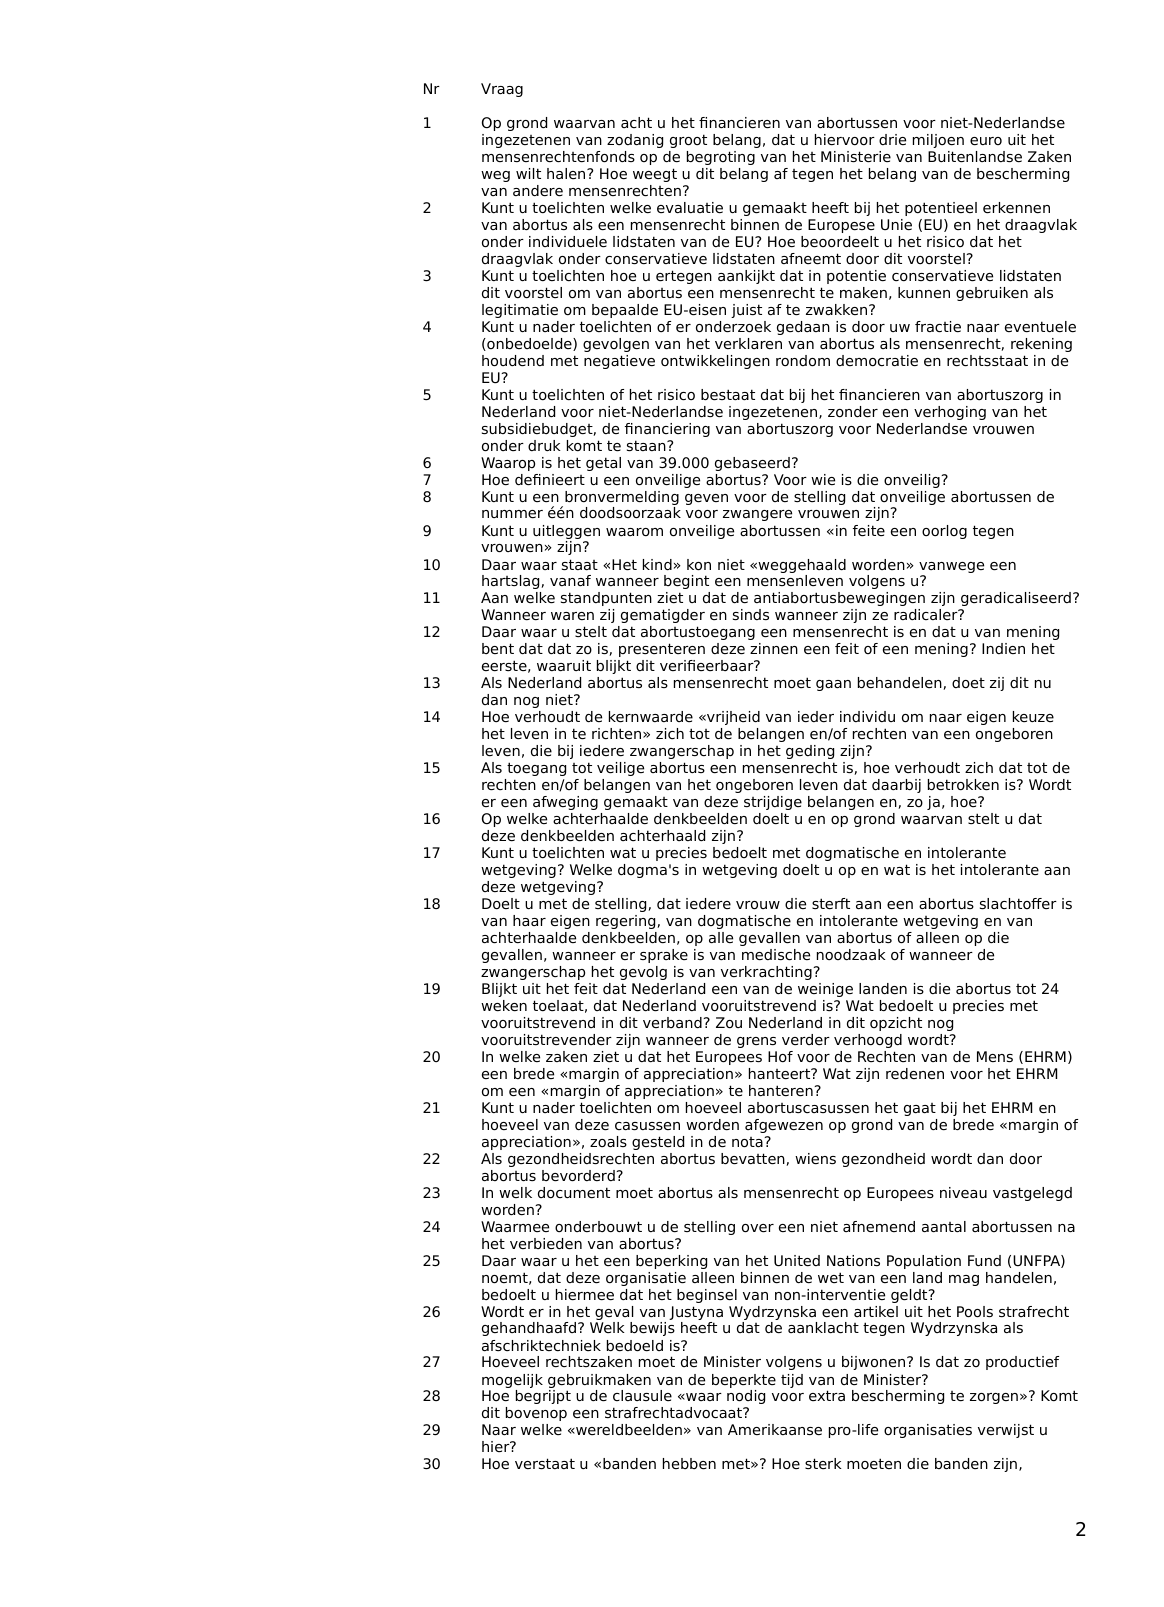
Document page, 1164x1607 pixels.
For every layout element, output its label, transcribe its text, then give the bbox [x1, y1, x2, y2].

table_cell 6 [422, 455, 475, 471]
table_cell Daar waar staat «Het kind» kon niet «weggehaald worden» vanwege een hartslag, vanaf wanneer begint een mensenleven volgens u? [475, 556, 1087, 590]
table_cell 25 [422, 1253, 475, 1303]
table_cell 26 [422, 1304, 475, 1354]
table_cell 17 [422, 845, 475, 896]
table_cell 30 [422, 1456, 475, 1473]
table_cell Hoeveel rechtszaken moet de Minister volgens u bijwonen? Is dat zo productief mogelijk gebruikmaken van de beperkte tijd van de Minister? [475, 1354, 1087, 1388]
table_cell [422, 98, 475, 115]
table_cell In welk document moet abortus als mensenrecht op Europees niveau vastgelegd worden? [475, 1185, 1087, 1218]
table_cell 7 [422, 471, 475, 488]
table_cell Op welke achterhaalde denkbeelden doelt u en op grond waarvan stelt u dat deze denkbeelden achterhaald zijn? [475, 811, 1087, 845]
table_cell 20 [422, 1049, 475, 1100]
table_cell 15 [422, 760, 475, 811]
table_cell 8 [422, 489, 475, 522]
table_cell Aan welke standpunten ziet u dat de antiabortusbewegingen zijn geradicaliseerd? Wanneer waren zij gematigder en sinds wanneer zijn ze radicaler? [475, 590, 1087, 624]
table_cell Hoe verstaat u «banden hebben met»? Hoe sterk moeten die banden zijn, [475, 1456, 1087, 1473]
table_cell In welke zaken ziet u dat het Europees Hof voor de Rechten van de Mens (EHRM) een brede «margin of appreciation» hanteert? Wat zijn redenen voor het EHRM om een «margin of appreciation» te hanteren? [475, 1049, 1087, 1100]
table_cell Naar welke «wereldbeelden» van Amerikaanse pro-life organisaties verwijst u hier? [475, 1422, 1087, 1456]
table_cell 5 [422, 387, 475, 454]
table_cell 9 [422, 523, 475, 556]
table_cell Waarmee onderbouwt u de stelling over een niet afnemend aantal abortussen na het verbieden van abortus? [475, 1219, 1087, 1252]
table_cell Kunt u toelichten welke evaluatie u gemaakt heeft bij het potentieel erkennen van abortus als een mensenrecht binnen de Europese Unie (EU) en het draagvlak onder individuele lidstaten van de EU? Hoe beoordeelt u het risico dat het draagvlak onder conservatieve lidstaten afneemt door dit voorstel? [475, 200, 1087, 268]
table_cell 22 [422, 1151, 475, 1184]
table_cell Daar waar u stelt dat abortustoegang een mensenrecht is en dat u van mening bent dat dat zo is, presenteren deze zinnen een feit of een mening? Indien het eerste, waaruit blijkt dit verifieerbaar? [475, 624, 1087, 675]
table_cell 27 [422, 1354, 475, 1388]
table_cell Daar waar u het een beperking van het United Nations Population Fund (UNFPA) noemt, dat deze organisatie alleen binnen de wet van een land mag handelen, bedoelt u hiermee dat het beginsel van non-interventie geldt? [475, 1253, 1087, 1303]
table_header Vraag [475, 81, 1087, 98]
table_cell 13 [422, 675, 475, 709]
table_cell 1 [422, 115, 475, 200]
table_cell Hoe begrijpt u de clausule «waar nodig voor extra bescherming te zorgen»? Komt dit bovenop een strafrechtadvocaat? [475, 1388, 1087, 1422]
table_cell 3 [422, 268, 475, 319]
table_cell 11 [422, 590, 475, 624]
table_cell 4 [422, 319, 475, 387]
table_cell 14 [422, 709, 475, 760]
table_cell 28 [422, 1388, 475, 1422]
table_cell Kunt u nader toelichten of er onderzoek gedaan is door uw fractie naar eventuele (onbedoelde) gevolgen van het verklaren van abortus als mensenrecht, rekening houdend met negatieve ontwikkelingen rondom democratie en rechtsstaat in de EU? [475, 319, 1087, 387]
table_cell Blijkt uit het feit dat Nederland een van de weinige landen is die abortus tot 24 weken toelaat, dat Nederland vooruitstrevend is? Wat bedoelt u precies met vooruitstrevend in dit verband? Zou Nederland in dit opzicht nog vooruitstrevender zijn wanneer de grens verder verhoogd wordt? [475, 981, 1087, 1049]
table_cell 21 [422, 1100, 475, 1151]
table_cell Kunt u toelichten hoe u ertegen aankijkt dat in potentie conservatieve lidstaten dit voorstel om van abortus een mensenrecht te maken, kunnen gebruiken als legitimatie om bepaalde EU-eisen juist af te zwakken? [475, 268, 1087, 319]
table_cell Als gezondheidsrechten abortus bevatten, wiens gezondheid wordt dan door abortus bevorderd? [475, 1151, 1087, 1184]
table_cell Kunt u een bronvermelding geven voor de stelling dat onveilige abortussen de nummer één doodsoorzaak voor zwangere vrouwen zijn? [475, 489, 1087, 522]
table_cell 23 [422, 1185, 475, 1218]
table_cell Kunt u nader toelichten om hoeveel abortuscasussen het gaat bij het EHRM en hoeveel van deze casussen worden afgewezen op grond van de brede «margin of appreciation», zoals gesteld in de nota? [475, 1100, 1087, 1151]
table_cell Op grond waarvan acht u het financieren van abortussen voor niet-Nederlandse ingezetenen van zodanig groot belang, dat u hiervoor drie miljoen euro uit het mensenrechtenfonds op de begroting van het Ministerie van Buitenlandse Zaken weg wilt halen? Hoe weegt u dit belang af tegen het belang van de bescherming van andere mensenrechten? [475, 115, 1087, 200]
table_cell 12 [422, 624, 475, 675]
table_cell 29 [422, 1422, 475, 1456]
table_cell 2 [422, 200, 475, 268]
table_cell 19 [422, 981, 475, 1049]
table_cell Als Nederland abortus als mensenrecht moet gaan behandelen, doet zij dit nu dan nog niet? [475, 675, 1087, 709]
table_cell Doelt u met de stelling, dat iedere vrouw die sterft aan een abortus slachtoffer is van haar eigen regering, van dogmatische en intolerante wetgeving en van achterhaalde denkbeelden, op alle gevallen van abortus of alleen op die gevallen, wanneer er sprake is van medische noodzaak of wanneer de zwangerschap het gevolg is van verkrachting? [475, 896, 1087, 981]
table_cell Als toegang tot veilige abortus een mensenrecht is, hoe verhoudt zich dat tot de rechten en/of belangen van het ongeboren leven dat daarbij betrokken is? Wordt er een afweging gemaakt van deze strijdige belangen en, zo ja, hoe? [475, 760, 1087, 811]
table_cell Hoe verhoudt de kernwaarde «vrijheid van ieder individu om naar eigen keuze het leven in te richten» zich tot de belangen en/of rechten van een ongeboren leven, die bij iedere zwangerschap in het geding zijn? [475, 709, 1087, 760]
table_header Nr [422, 81, 475, 98]
table_cell Hoe definieert u een onveilige abortus? Voor wie is die onveilig? [475, 471, 1087, 488]
table_cell [475, 98, 1087, 115]
table_cell Waarop is het getal van 39.000 gebaseerd? [475, 455, 1087, 471]
table_cell Kunt u uitleggen waarom onveilige abortussen «in feite een oorlog tegen vrouwen» zijn? [475, 523, 1087, 556]
table_cell Wordt er in het geval van Justyna Wydrzynska een artikel uit het Pools strafrecht gehandhaafd? Welk bewijs heeft u dat de aanklacht tegen Wydrzynska als afschriktechniek bedoeld is? [475, 1304, 1087, 1354]
table_cell Kunt u toelichten wat u precies bedoelt met dogmatische en intolerante wetgeving? Welke dogma's in wetgeving doelt u op en wat is het intolerante aan deze wetgeving? [475, 845, 1087, 896]
table_cell Kunt u toelichten of het risico bestaat dat bij het financieren van abortuszorg in Nederland voor niet-Nederlandse ingezetenen, zonder een verhoging van het subsidiebudget, de financiering van abortuszorg voor Nederlandse vrouwen onder druk komt te staan? [475, 387, 1087, 454]
table_cell 24 [422, 1219, 475, 1252]
table_cell 18 [422, 896, 475, 981]
table_cell 10 [422, 556, 475, 590]
table_cell 16 [422, 811, 475, 845]
